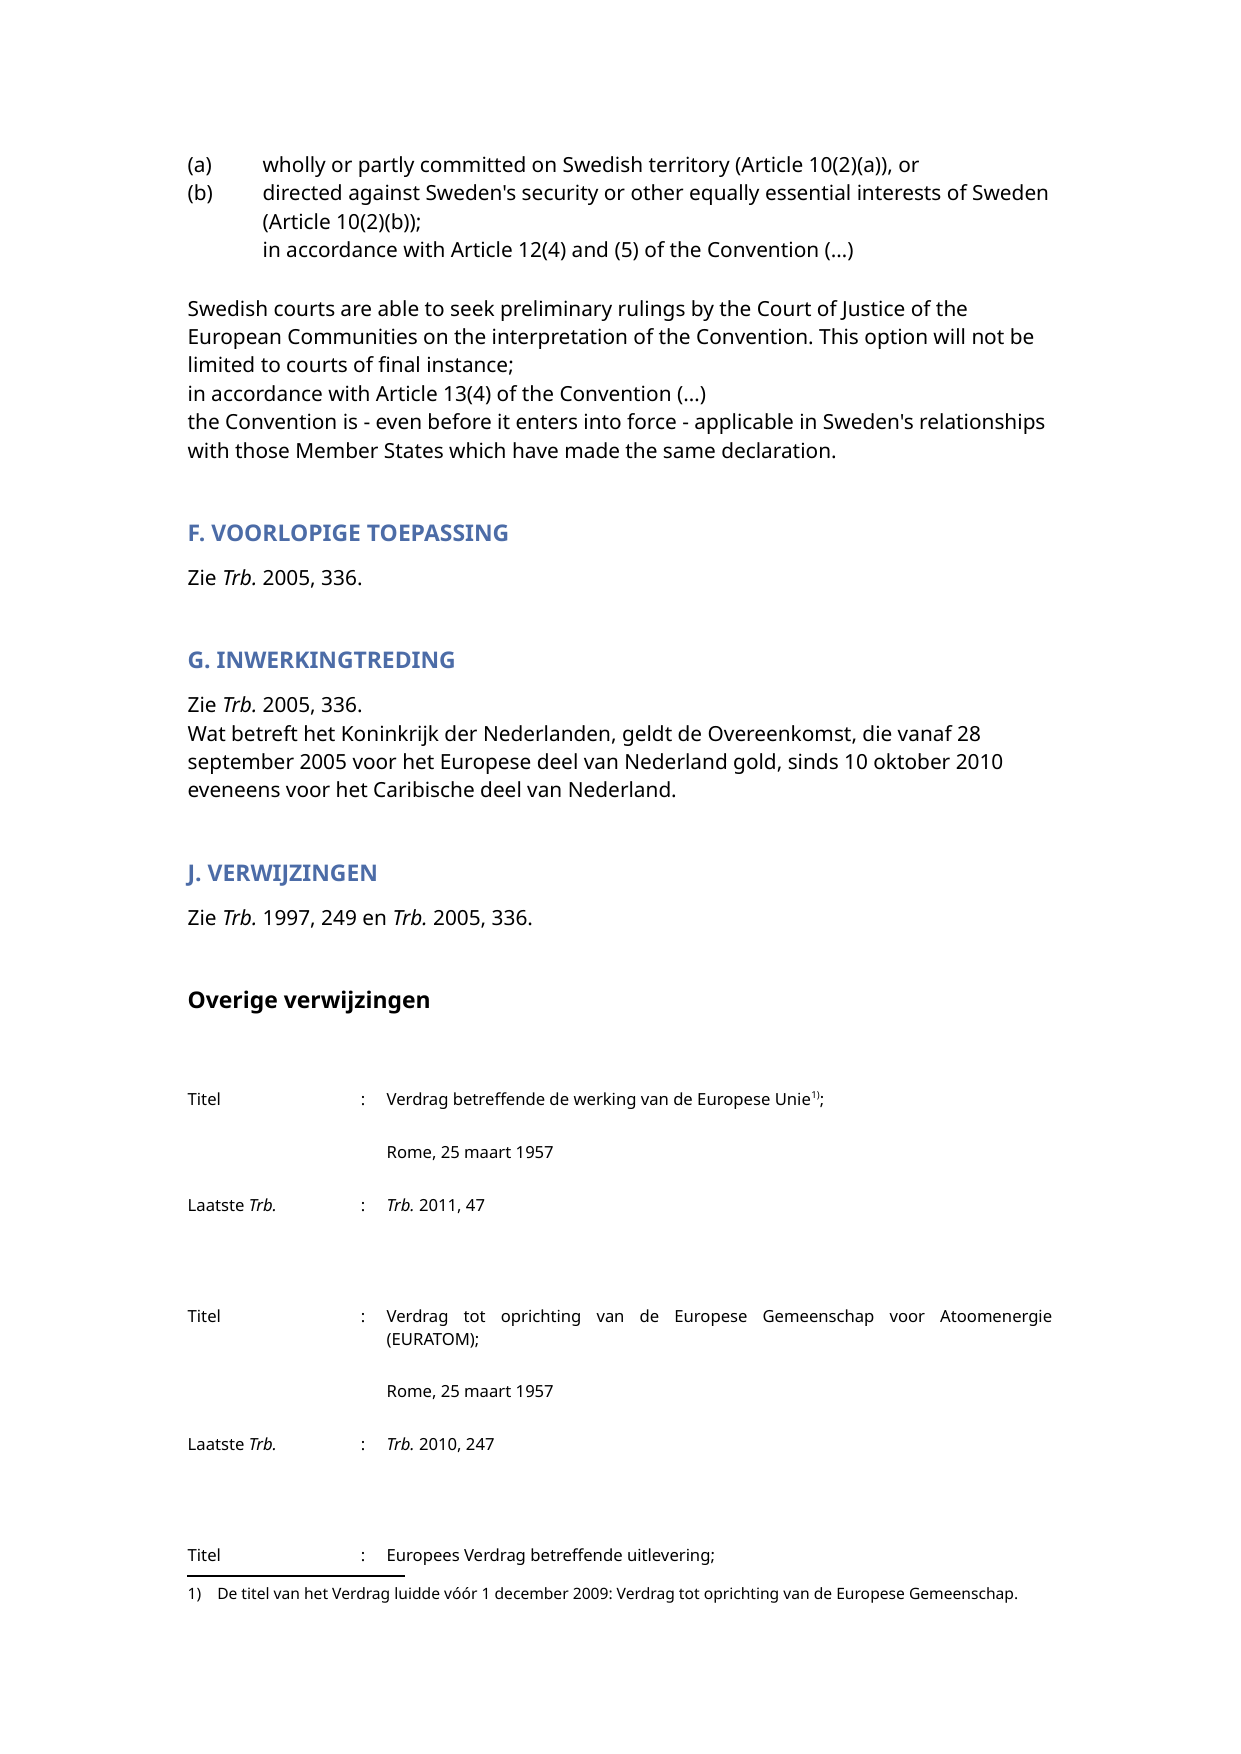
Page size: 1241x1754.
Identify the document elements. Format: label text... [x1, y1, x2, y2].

table_header Titel [188, 1088, 361, 1193]
table_cell [188, 1485, 361, 1544]
text Zie Trb. 2005, 336. [187, 690, 1053, 719]
table_cell : [361, 1433, 386, 1485]
table_cell Titel [188, 1544, 361, 1566]
text in accordance with Article 13(4) of the Convention (…) [187, 379, 1053, 407]
table_cell : [361, 1193, 386, 1246]
table_header Verdrag betreffende de werking van de Europese Unie; Rome, 25 maart 1957 [386, 1088, 1053, 1193]
subtitle J. VERWIJZINGEN [187, 857, 1053, 888]
table_cell [386, 1246, 1053, 1304]
table_cell Verdrag tot oprichting van de Europese Gemeenschap voor Atoomenergie (EURATOM); Rome, 25 maart 1957 [386, 1305, 1053, 1433]
text the Convention is - even before it enters into force - applicable in Sweden's relationships with those Member States which have made the same declaration. [187, 407, 1053, 464]
subtitle F. VOORLOPIGE TOEPASSING [187, 517, 1053, 548]
list directed against Sweden's security or other equally essential interests of Sweden (Article 10(2)(b)); [187, 178, 1053, 235]
table_cell [361, 1246, 386, 1304]
subtitle G. INWERKINGTREDING [187, 644, 1053, 675]
table_cell [361, 1485, 386, 1544]
table_cell : [361, 1544, 386, 1566]
table_cell [386, 1485, 1053, 1544]
text Wat betreft het Koninkrijk der Nederlanden, geldt de Overeenkomst, die vanaf 28 september 2005 voor het Europese deel van Nederland gold, sinds 10 oktober 2010 eveneens voor het Caribische deel van Nederland. [187, 719, 1053, 804]
table_cell Trb. 2010, 247 [386, 1433, 1053, 1485]
list in accordance with Article 12(4) and (5) of the Convention (…) [187, 235, 1053, 264]
table_header : [361, 1088, 386, 1193]
text Zie Trb. 1997, 249 en Trb. 2005, 336. [187, 903, 1053, 931]
text Swedish courts are able to seek preliminary rulings by the Court of Justice of the European Communities on the interpretation of the Convention. This option will not be limited to courts of final instance; [187, 294, 1053, 379]
table_cell Laatste Trb. [188, 1433, 361, 1485]
table_cell Titel [188, 1305, 361, 1433]
list wholly or partly committed on Swedish territory (Article 10(2)(a)), or [187, 150, 1053, 178]
table_cell [188, 1246, 361, 1304]
subtitle Overige verwijzingen [187, 984, 1053, 1015]
table_cell Laatste Trb. [188, 1193, 361, 1246]
table_cell Trb. 2011, 47 [386, 1193, 1053, 1246]
text Zie Trb. 2005, 336. [187, 563, 1053, 592]
table_cell Europees Verdrag betreffende uitlevering; [386, 1544, 1053, 1566]
table_cell : [361, 1305, 386, 1433]
